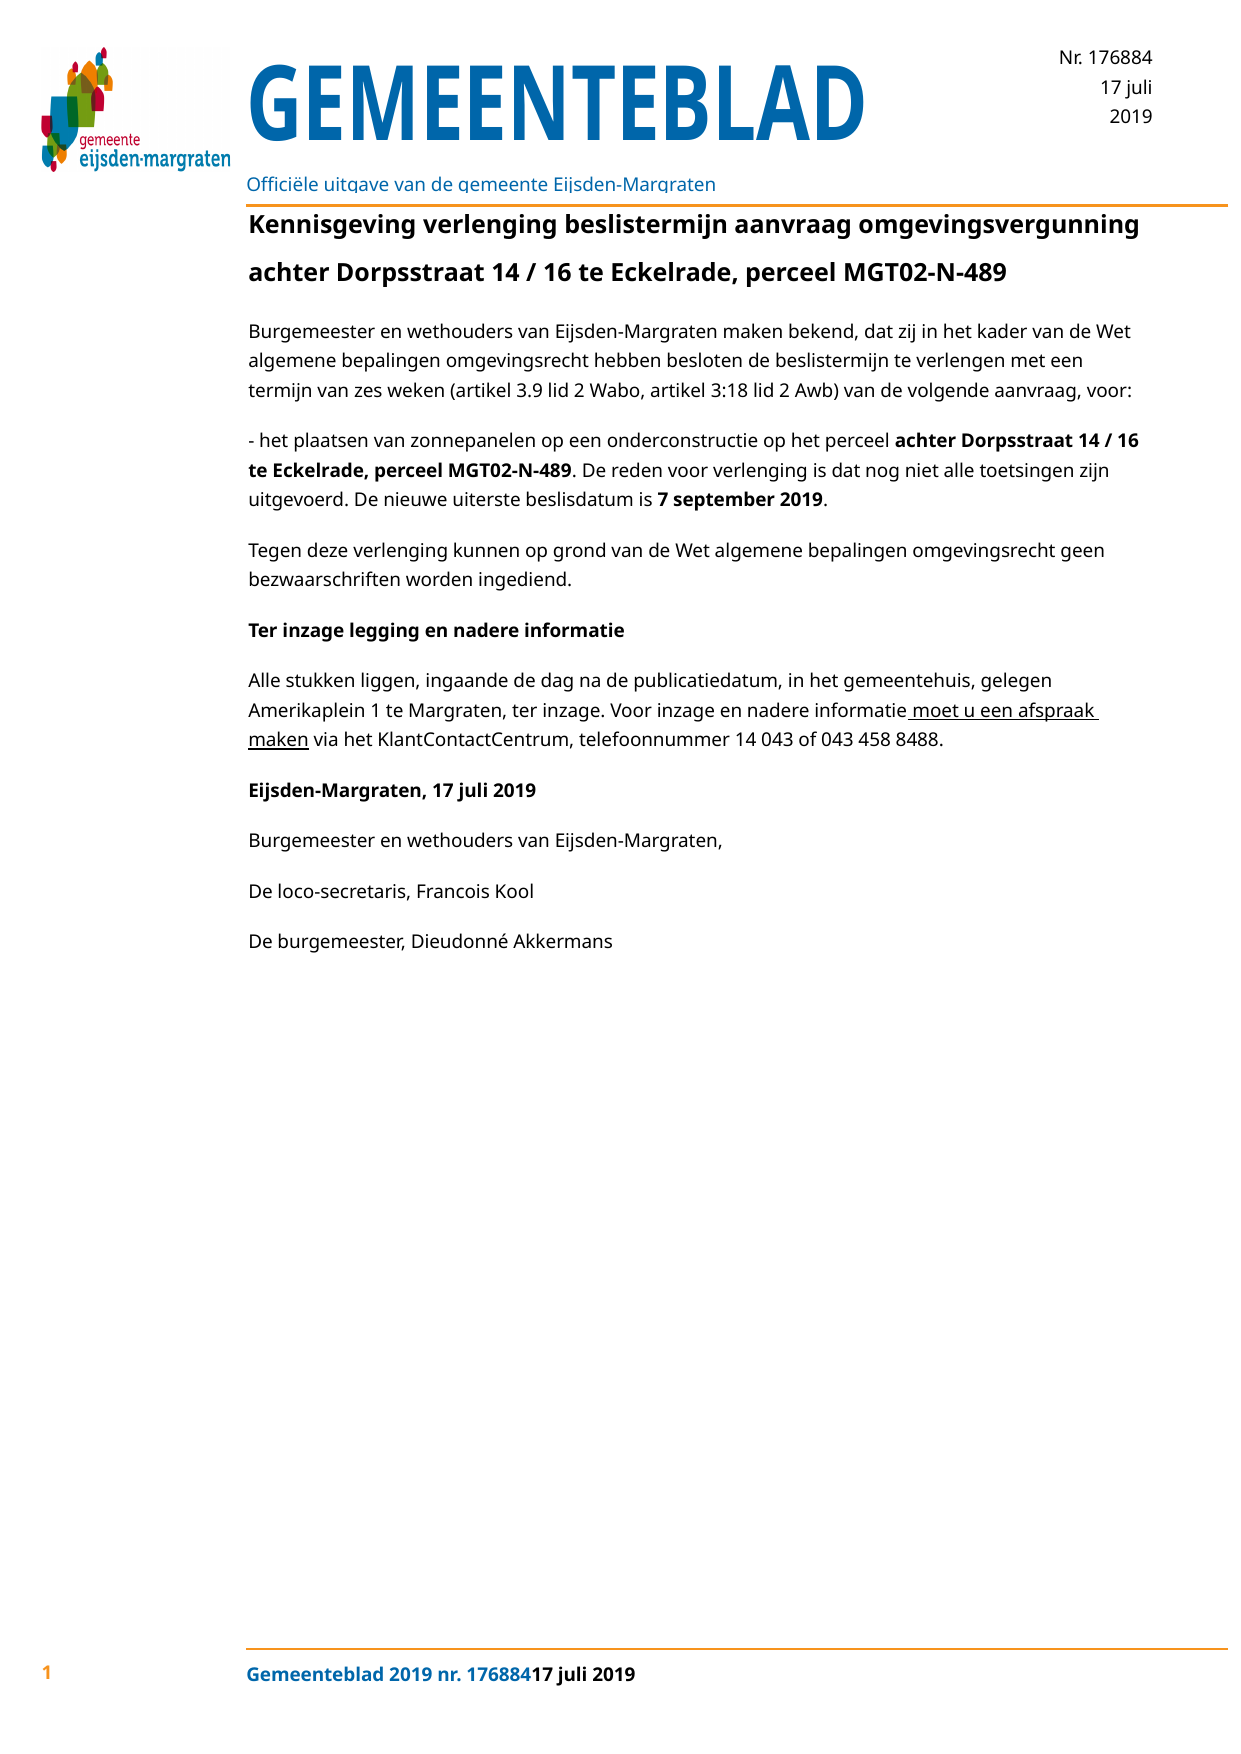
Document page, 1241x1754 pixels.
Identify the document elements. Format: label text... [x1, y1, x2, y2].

text Tegen deze verlenging kunnen op grond van de Wet algemene bepalingen omgevingsrecht geen bezwaarschriften worden ingediend. [248, 537, 1152, 592]
text Eijsden-Margraten, 17 juli 2019 [248, 777, 1152, 803]
text Alle stukken liggen, ingaande de dag na de publicatiedatum, in het gemeentehuis, gelegen Amerikaplein 1 te Margraten, ter inzage. Voor inzage en nadere informatie moet u een afspraak maken via het KlantContactCentrum, telefoonnummer 14 043 of 043 458 8488. [248, 667, 1152, 752]
text De loco-secretaris, Francois Kool [248, 878, 1152, 904]
text De burgemeester, Dieudonné Akkermans [248, 928, 1152, 954]
text Kennisgeving verlenging beslistermijn aanvraag omgevingsvergunning achter Dorpsstraat 14 / 16 te Eckelrade, perceel MGT02-N-489 [248, 207, 1152, 288]
text Ter inzage legging en nadere informatie [248, 617, 1152, 643]
text Burgemeester en wethouders van Eijsden-Margraten maken bekend, dat zij in het kader van de Wet algemene bepalingen omgevingsrecht hebben besloten de beslistermijn te verlengen met een termijn van zes weken (artikel 3.9 lid 2 Wabo, artikel 3:18 lid 2 Awb) van de volgende aanvraag, voor: [248, 318, 1152, 403]
text - het plaatsen van zonnepanelen op een onderconstructie op het perceel achter Dorpsstraat 14 / 16 te Eckelrade, perceel MGT02-N-489. De reden voor verlenging is dat nog niet alle toetsingen zijn uitgevoerd. De nieuwe uiterste beslisdatum is 7 september 2019. [248, 427, 1152, 512]
text Burgemeester en wethouders van Eijsden-Margraten, [248, 827, 1152, 853]
picture [41, 47, 231, 172]
